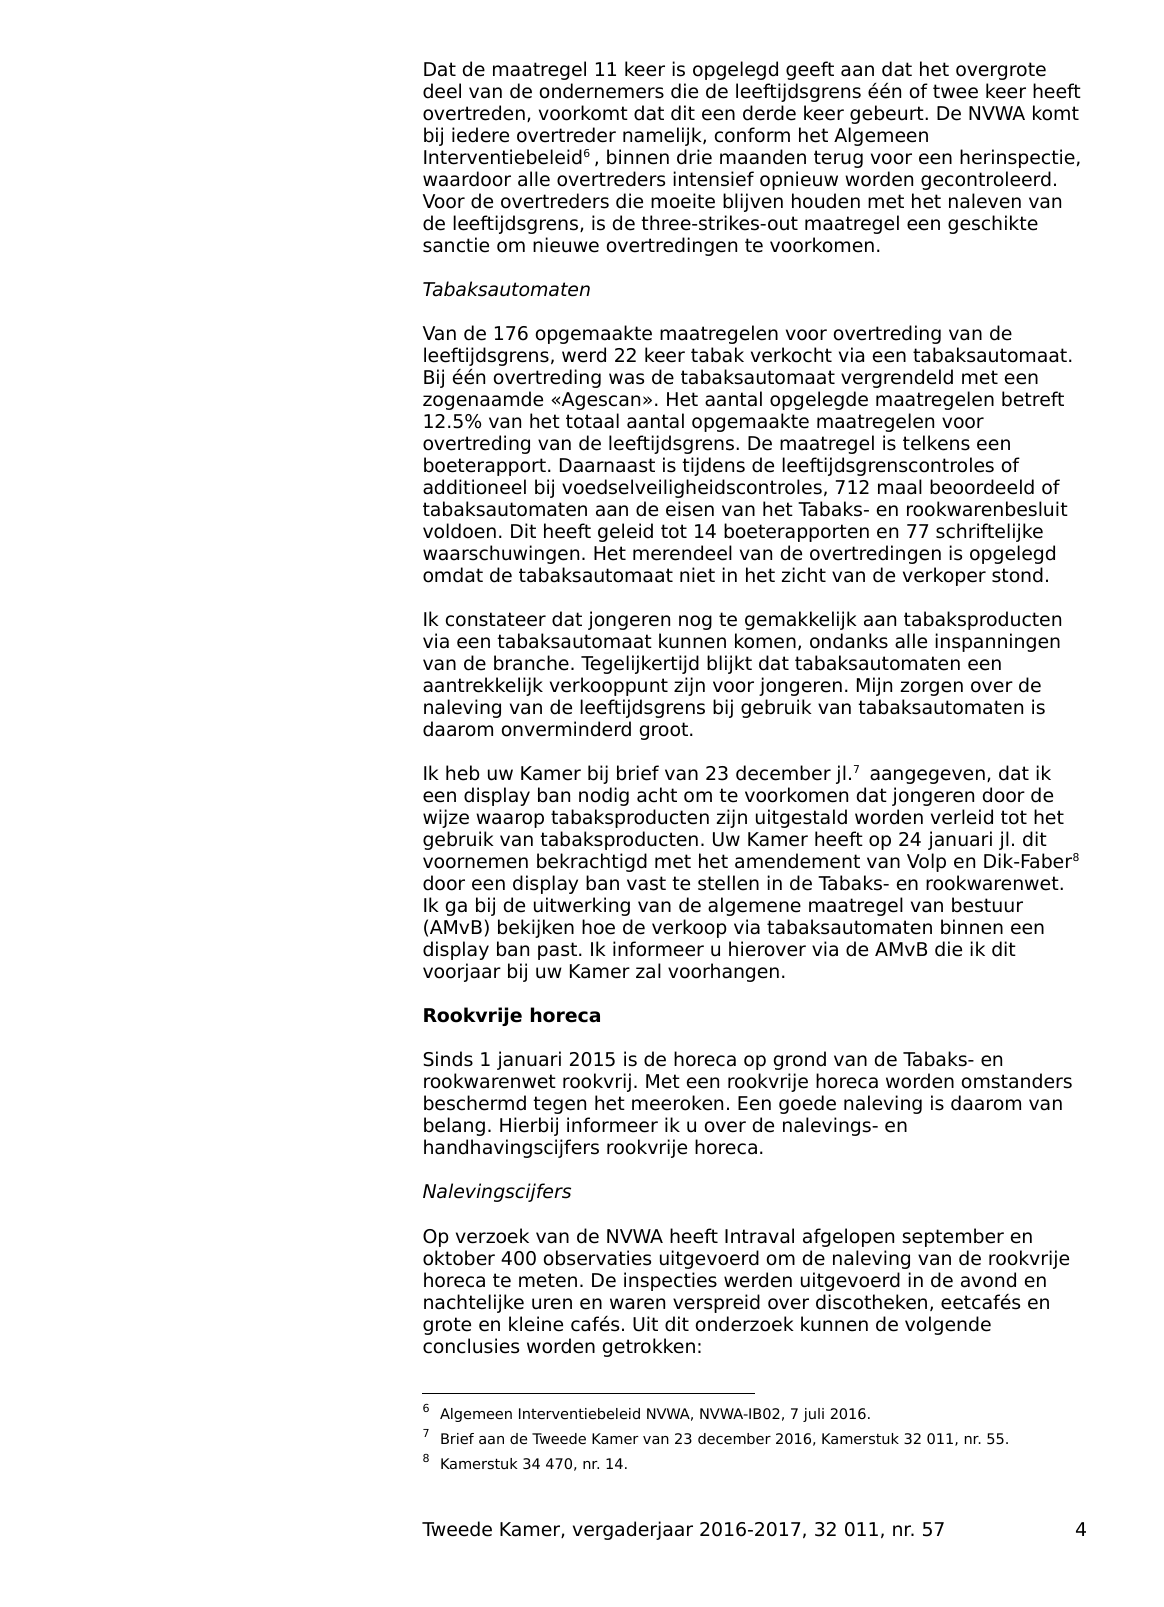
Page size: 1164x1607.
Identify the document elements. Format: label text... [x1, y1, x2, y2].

subtitle Rookvrije horeca [422, 1005, 1087, 1027]
text Sinds 1 januari 2015 is de horeca op grond van de Tabaks- en rookwarenwet rookvrij. Met een rookvrije horeca worden omstanders beschermd tegen het meeroken. Een goede naleving is daarom van belang. Hierbij informeer ik u over de nalevings- en handhavingscijfers rookvrije horeca. [422, 1049, 1087, 1159]
text Brief aan de Tweede Kamer van 23 december 2016, Kamerstuk 32 011, nr. 55. [422, 1427, 1087, 1449]
text Ik heb uw Kamer bij brief van 23 december jl. aangegeven, dat ik een display ban nodig acht om te voorkomen dat jongeren door de wijze waarop tabaksproducten zijn uitgestald worden verleid tot het gebruik van tabaksproducten. Uw Kamer heeft op 24 januari jl. dit voornemen bekrachtigd met het amendement van Volp en Dik-Faber door een display ban vast te stellen in de Tabaks- en rookwarenwet. Ik ga bij de uitwerking van de algemene maatregel van bestuur (AMvB) bekijken hoe de verkoop via tabaksautomaten binnen een display ban past. Ik informeer u hierover via de AMvB die ik dit voorjaar bij uw Kamer zal voorhangen. [422, 763, 1087, 983]
text Dat de maatregel 11 keer is opgelegd geeft aan dat het overgrote deel van de ondernemers die de leeftijdsgrens één of twee keer heeft overtreden, voorkomt dat dit een derde keer gebeurt. De NVWA komt bij iedere overtreder namelijk, conform het Algemeen Interventiebeleid, binnen drie maanden terug voor een herinspectie, waardoor alle overtreders intensief opnieuw worden gecontroleerd. Voor de overtreders die moeite blijven houden met het naleven van de leeftijdsgrens, is de three-strikes-out maatregel een geschikte sanctie om nieuwe overtredingen te voorkomen. [422, 59, 1087, 257]
text Algemeen Interventiebeleid NVWA, NVWA-IB02, 7 juli 2016. [422, 1402, 1087, 1424]
subtitle Nalevingscijfers [422, 1181, 1087, 1203]
text Ik constateer dat jongeren nog te gemakkelijk aan tabaksproducten via een tabaksautomaat kunnen komen, ondanks alle inspanningen van de branche. Tegelijkertijd blijkt dat tabaksautomaten een aantrekkelijk verkooppunt zijn voor jongeren. Mijn zorgen over de naleving van de leeftijdsgrens bij gebruik van tabaksautomaten is daarom onverminderd groot. [422, 609, 1087, 741]
text Van de 176 opgemaakte maatregelen voor overtreding van de leeftijdsgrens, werd 22 keer tabak verkocht via een tabaksautomaat. Bij één overtreding was de tabaksautomaat vergrendeld met een zogenaamde «Agescan». Het aantal opgelegde maatregelen betreft 12.5% van het totaal aantal opgemaakte maatregelen voor overtreding van de leeftijdsgrens. De maatregel is telkens een boeterapport. Daarnaast is tijdens de leeftijdsgrenscontroles of additioneel bij voedselveiligheidscontroles, 712 maal beoordeeld of tabaksautomaten aan de eisen van het Tabaks- en rookwarenbesluit voldoen. Dit heeft geleid tot 14 boeterapporten en 77 schriftelijke waarschuwingen. Het merendeel van de overtredingen is opgelegd omdat de tabaksautomaat niet in het zicht van de verkoper stond. [422, 323, 1087, 587]
text Op verzoek van de NVWA heeft Intraval afgelopen september en oktober 400 observaties uitgevoerd om de naleving van de rookvrije horeca te meten. De inspecties werden uitgevoerd in de avond en nachtelijke uren en waren verspreid over discotheken, eetcafés en grote en kleine cafés. Uit dit onderzoek kunnen de volgende conclusies worden getrokken: [422, 1226, 1087, 1357]
text Kamerstuk 34 470, nr. 14. [422, 1452, 1087, 1474]
subtitle Tabaksautomaten [422, 279, 1087, 301]
